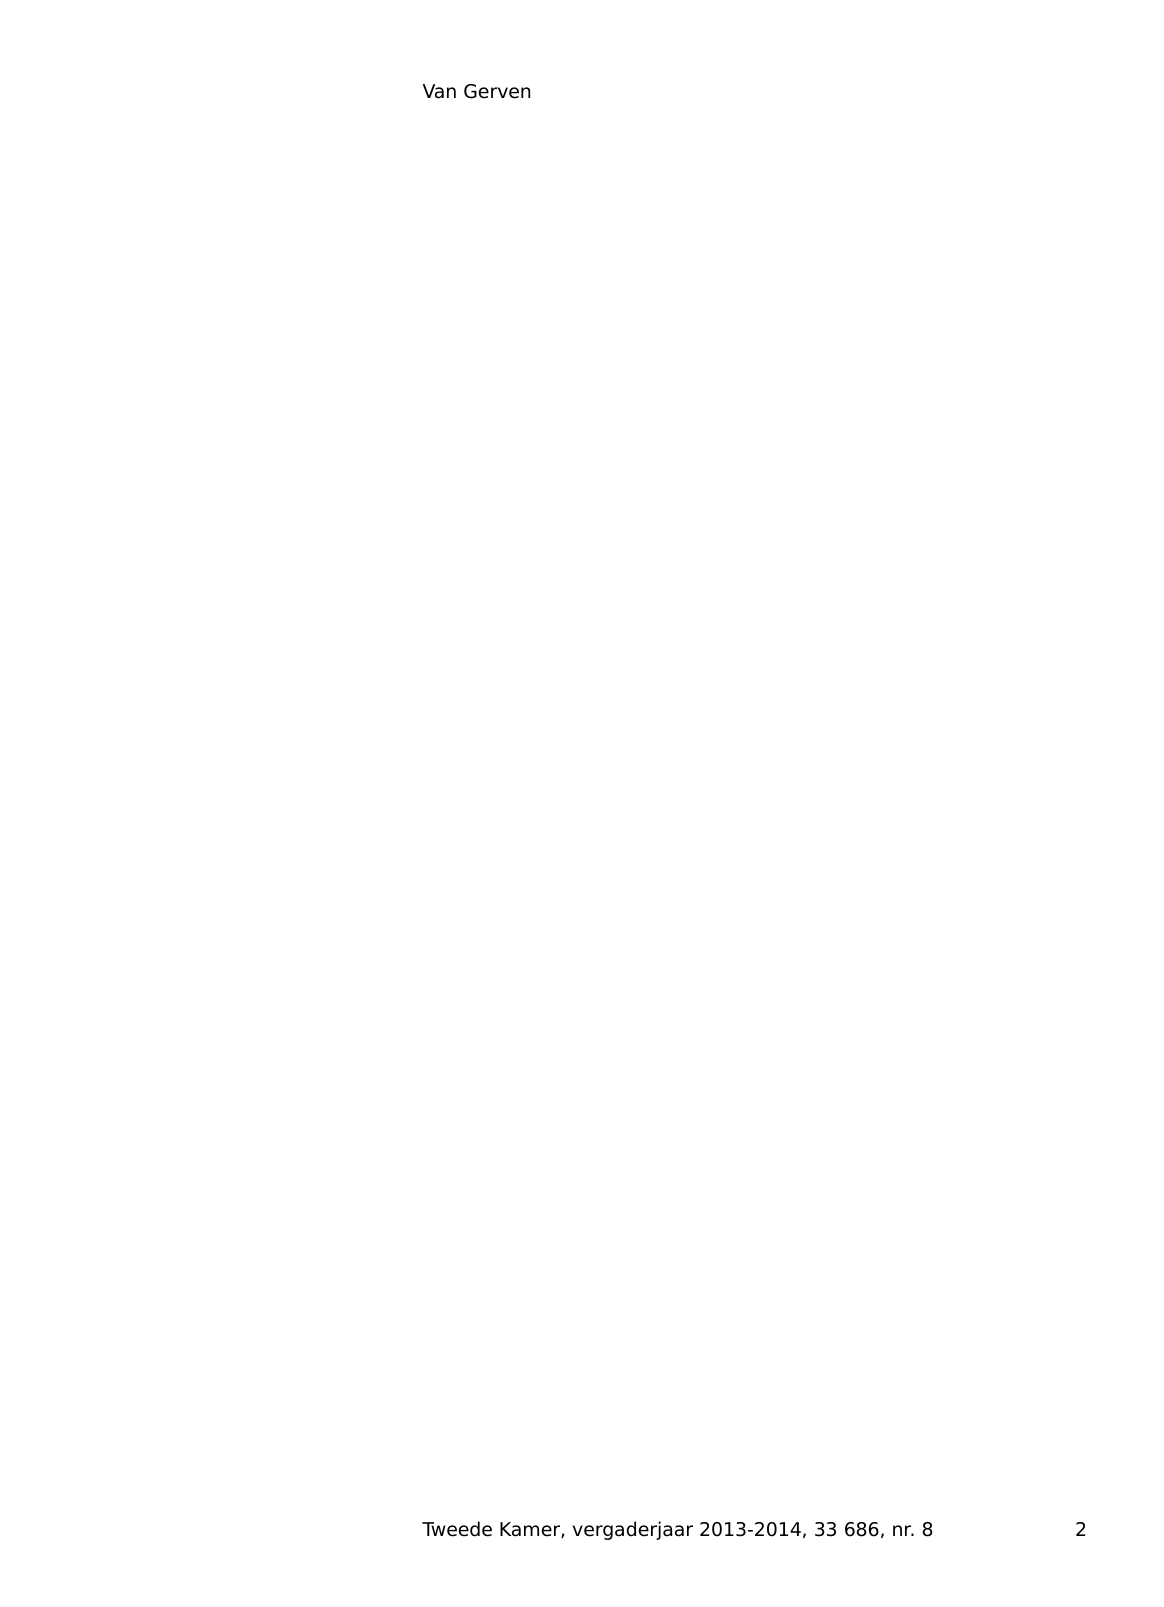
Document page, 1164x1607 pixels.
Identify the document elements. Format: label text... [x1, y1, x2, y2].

text Van Gerven [422, 59, 1087, 103]
